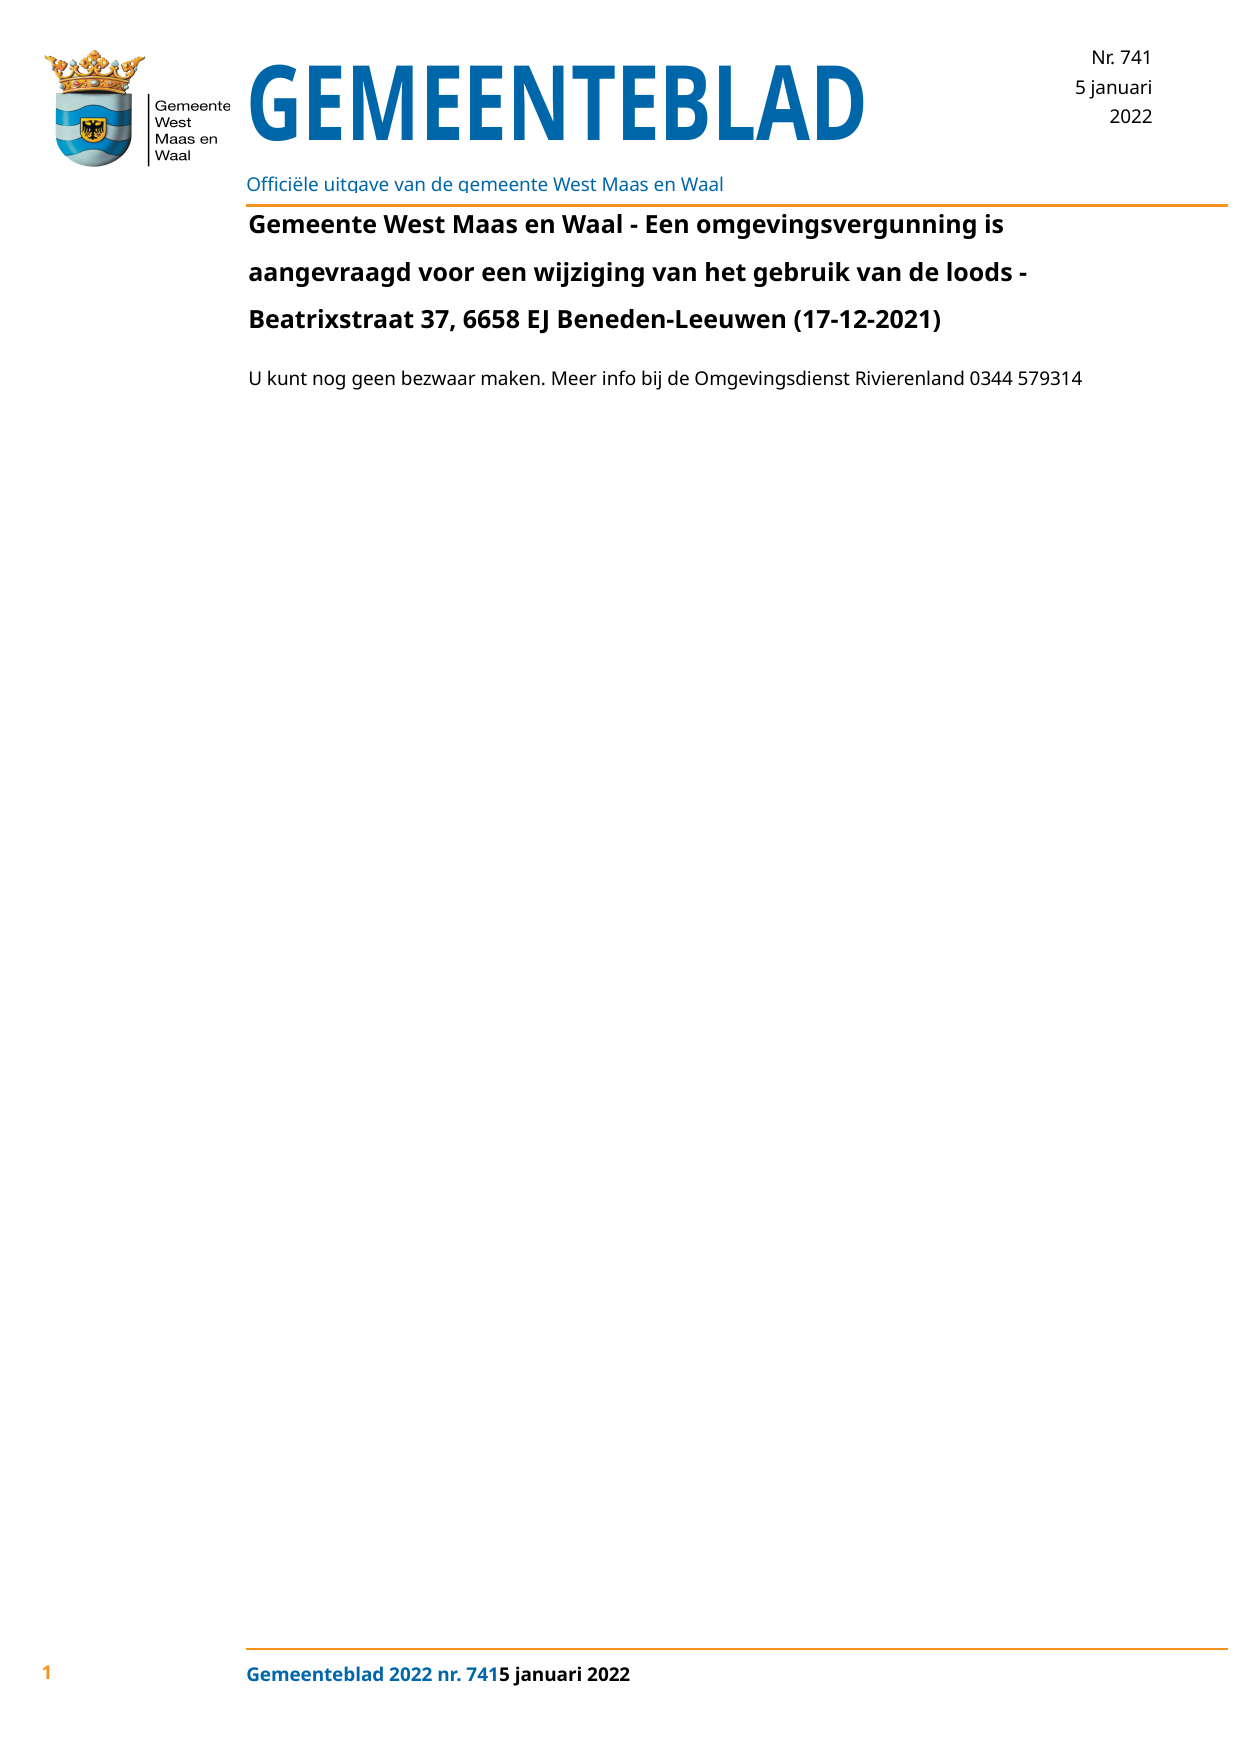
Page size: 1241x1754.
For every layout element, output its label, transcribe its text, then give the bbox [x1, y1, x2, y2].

text Gemeente West Maas en Waal - Een omgevingsvergunning is aangevraagd voor een wijziging van het gebruik van de loods - Beatrixstraat 37, 6658 EJ Beneden-Leeuwen (17-12-2021) [248, 207, 1152, 336]
text U kunt nog geen bezwaar maken. Meer info bij de Omgevingsdienst Rivierenland 0344 579314 [248, 366, 1152, 391]
picture [41, 47, 231, 172]
